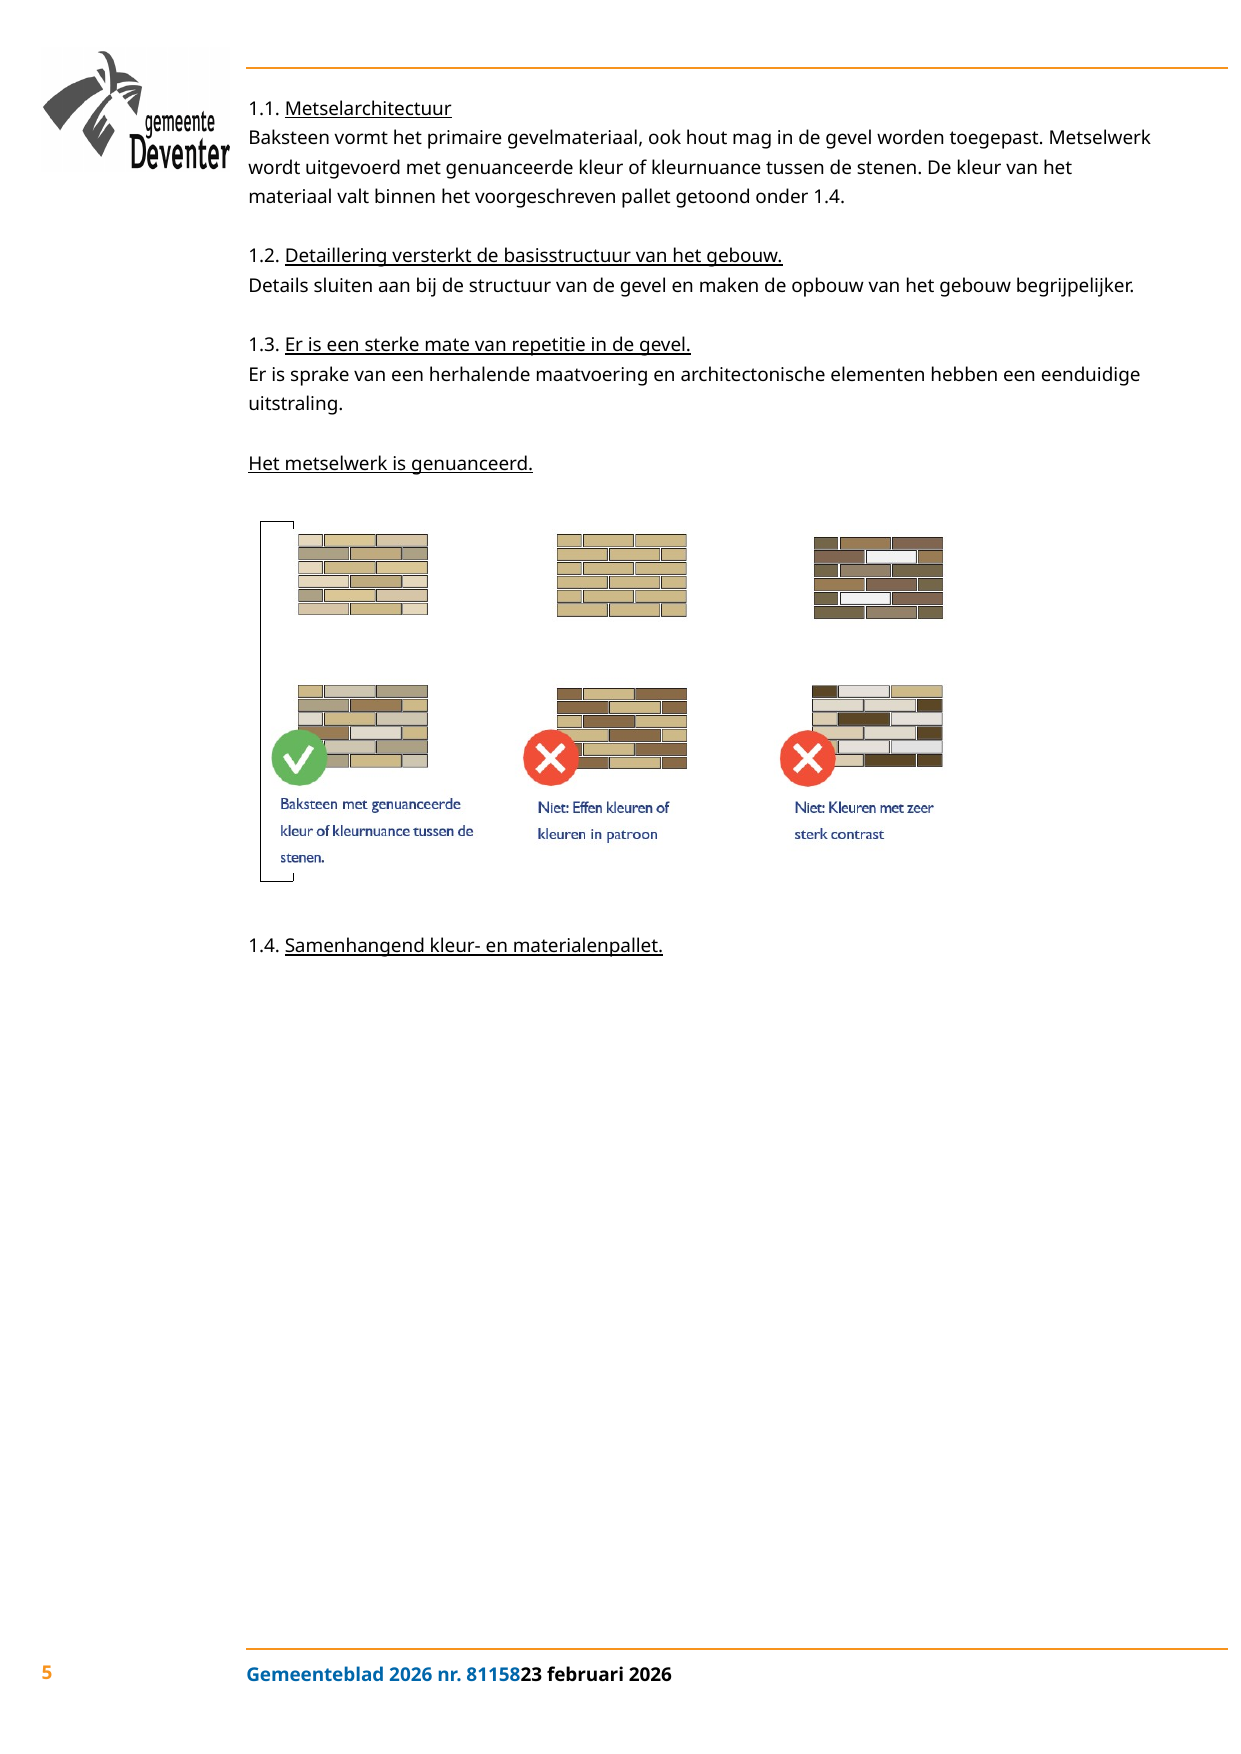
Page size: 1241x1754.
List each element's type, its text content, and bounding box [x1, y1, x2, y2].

text 1.2. Detaillering versterkt de basisstructuur van het gebouw. [248, 243, 1152, 268]
text 1.1. Metselarchitectuur [248, 95, 1152, 121]
text 1.3. Er is een sterke mate van repetitie in de gevel. [248, 331, 1152, 357]
picture [41, 47, 231, 172]
text Baksteen vormt het primaire gevelmateriaal, ook hout mag in de gevel worden toegepast. Metselwerk wordt uitgevoerd met genuanceerde kleur of kleurnuance tussen de stenen. De kleur van het materiaal valt binnen het voorgeschreven pallet getoond onder 1.4. [248, 124, 1152, 209]
text 1.4. Samenhangend kleur- en materialenpallet. [248, 932, 1152, 958]
text Er is sprake van een herhalende maatvoering en architectonische elementen hebben een eenduidige uitstraling. [248, 361, 1152, 416]
text Het metselwerk is genuanceerd. [248, 450, 1152, 476]
picture [268, 529, 948, 873]
text Details sluiten aan bij de structuur van de gevel en maken de opbouw van het gebouw begrijpelijker. [248, 272, 1152, 298]
